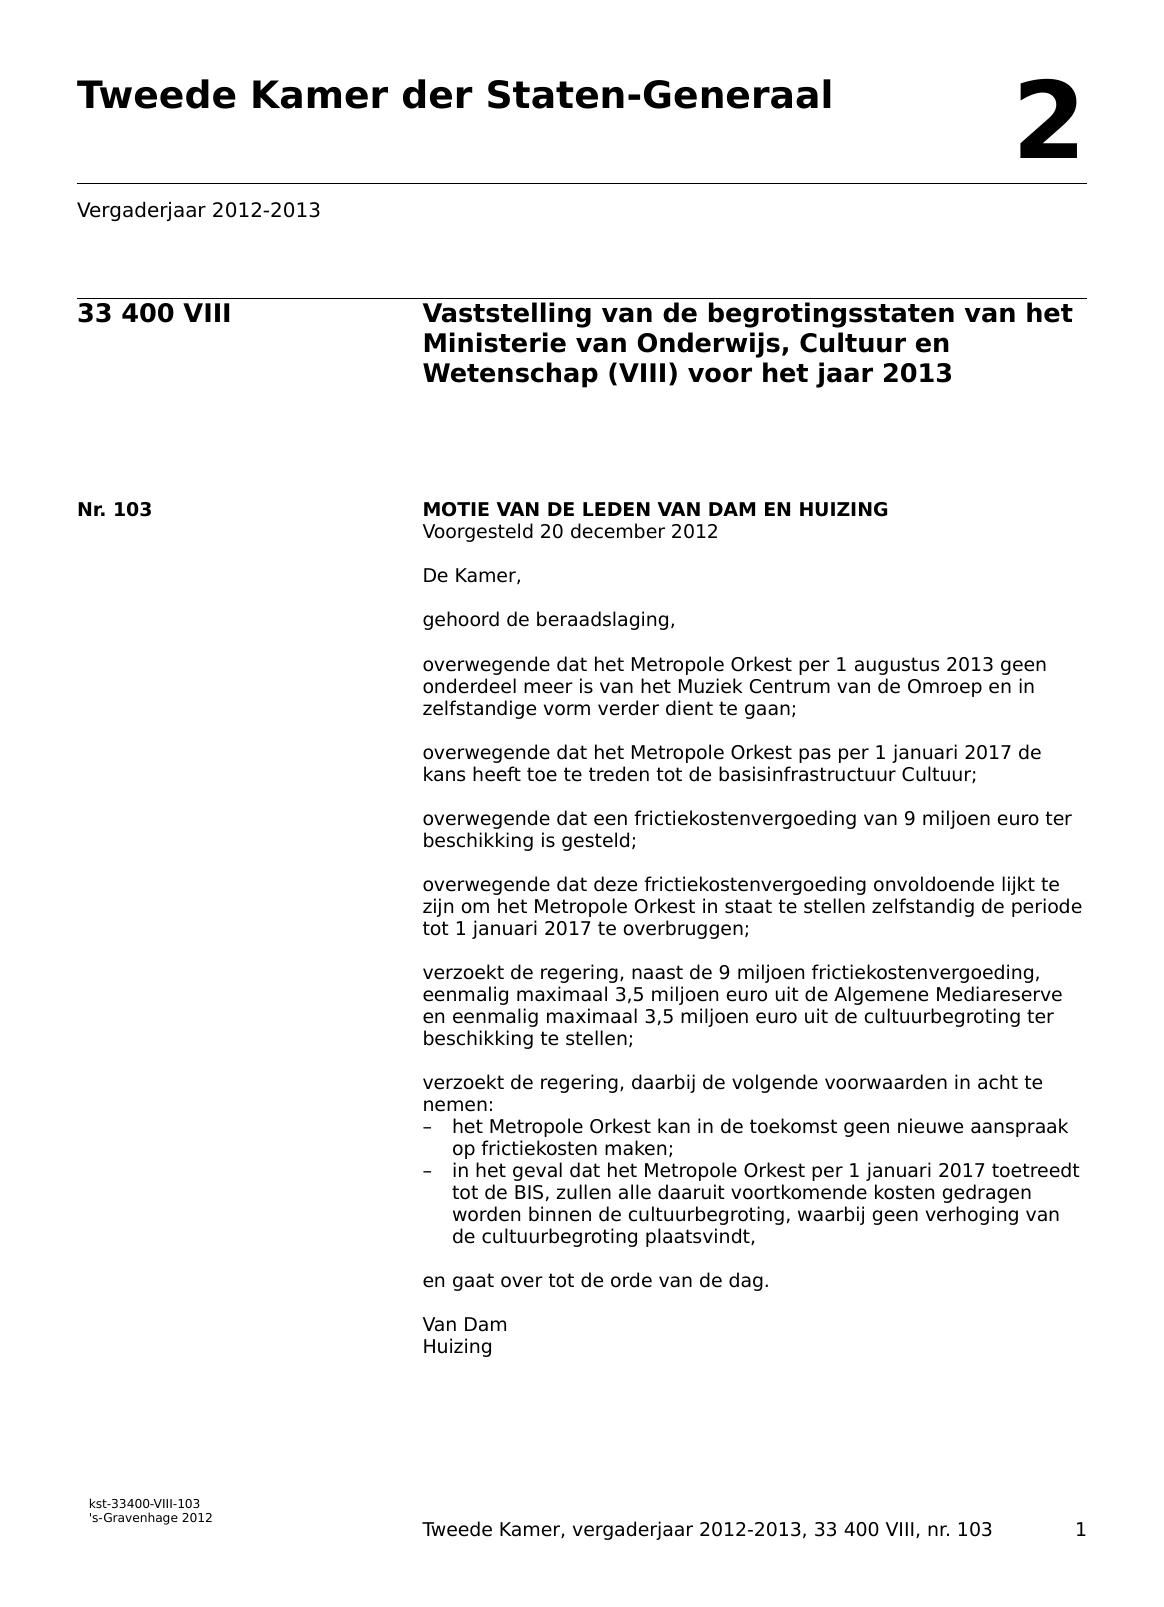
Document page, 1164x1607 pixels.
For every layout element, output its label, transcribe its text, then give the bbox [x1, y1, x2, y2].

subtitle 33 400 VIII Vaststelling van de begrotingsstaten van het Ministerie van Onderwijs, Cultuur en Wetenschap (VIII) voor het jaar 2013 [77, 299, 1087, 388]
table_cell Vergaderjaar 2012-2013 [77, 184, 1087, 298]
text verzoekt de regering, daarbij de volgende voorwaarden in acht te nemen: [422, 1072, 1087, 1116]
text gehoord de beraadslaging, [422, 609, 1087, 631]
subtitle Nr. 103 MOTIE VAN DE LEDEN VAN DAM EN HUIZING [77, 499, 1087, 521]
text – het Metropole Orkest kan in de toekomst geen nieuwe aanspraak op frictiekosten maken; [422, 1116, 1087, 1160]
text Huizing [422, 1336, 1087, 1358]
text en gaat over tot de orde van de dag. [422, 1270, 1087, 1292]
text 's-Gravenhage 2012 [88, 1511, 323, 1525]
text verzoekt de regering, naast de 9 miljoen frictiekostenvergoeding, eenmalig maximaal 3,5 miljoen euro uit de Algemene Mediareserve en eenmalig maximaal 3,5 miljoen euro uit de cultuurbegroting ter beschikking te stellen; [422, 962, 1087, 1050]
text overwegende dat deze frictiekostenvergoeding onvoldoende lijkt te zijn om het Metropole Orkest in staat te stellen zelfstandig de periode tot 1 januari 2017 te overbruggen; [422, 874, 1087, 940]
text overwegende dat het Metropole Orkest per 1 augustus 2013 geen onderdeel meer is van het Muziek Centrum van de Omroep en in zelfstandige vorm verder dient te gaan; [422, 653, 1087, 719]
table_header Tweede Kamer der Staten-Generaal [77, 59, 886, 183]
text overwegende dat een frictiekostenvergoeding van 9 miljoen euro ter beschikking is gesteld; [422, 808, 1087, 852]
text – in het geval dat het Metropole Orkest per 1 januari 2017 toetreedt tot de BIS, zullen alle daaruit voortkomende kosten gedragen worden binnen de cultuurbegroting, waarbij geen verhoging van de cultuurbegroting plaatsvindt, [422, 1160, 1087, 1248]
text overwegende dat het Metropole Orkest pas per 1 januari 2017 de kans heeft toe te treden tot de basisinfrastructuur Cultuur; [422, 742, 1087, 786]
text Voorgesteld 20 december 2012 [422, 521, 1087, 543]
table_header 2 [886, 59, 1087, 183]
text Van Dam [422, 1314, 1087, 1336]
text De Kamer, [422, 565, 1087, 587]
text kst-33400-VIII-103 [88, 1497, 323, 1511]
